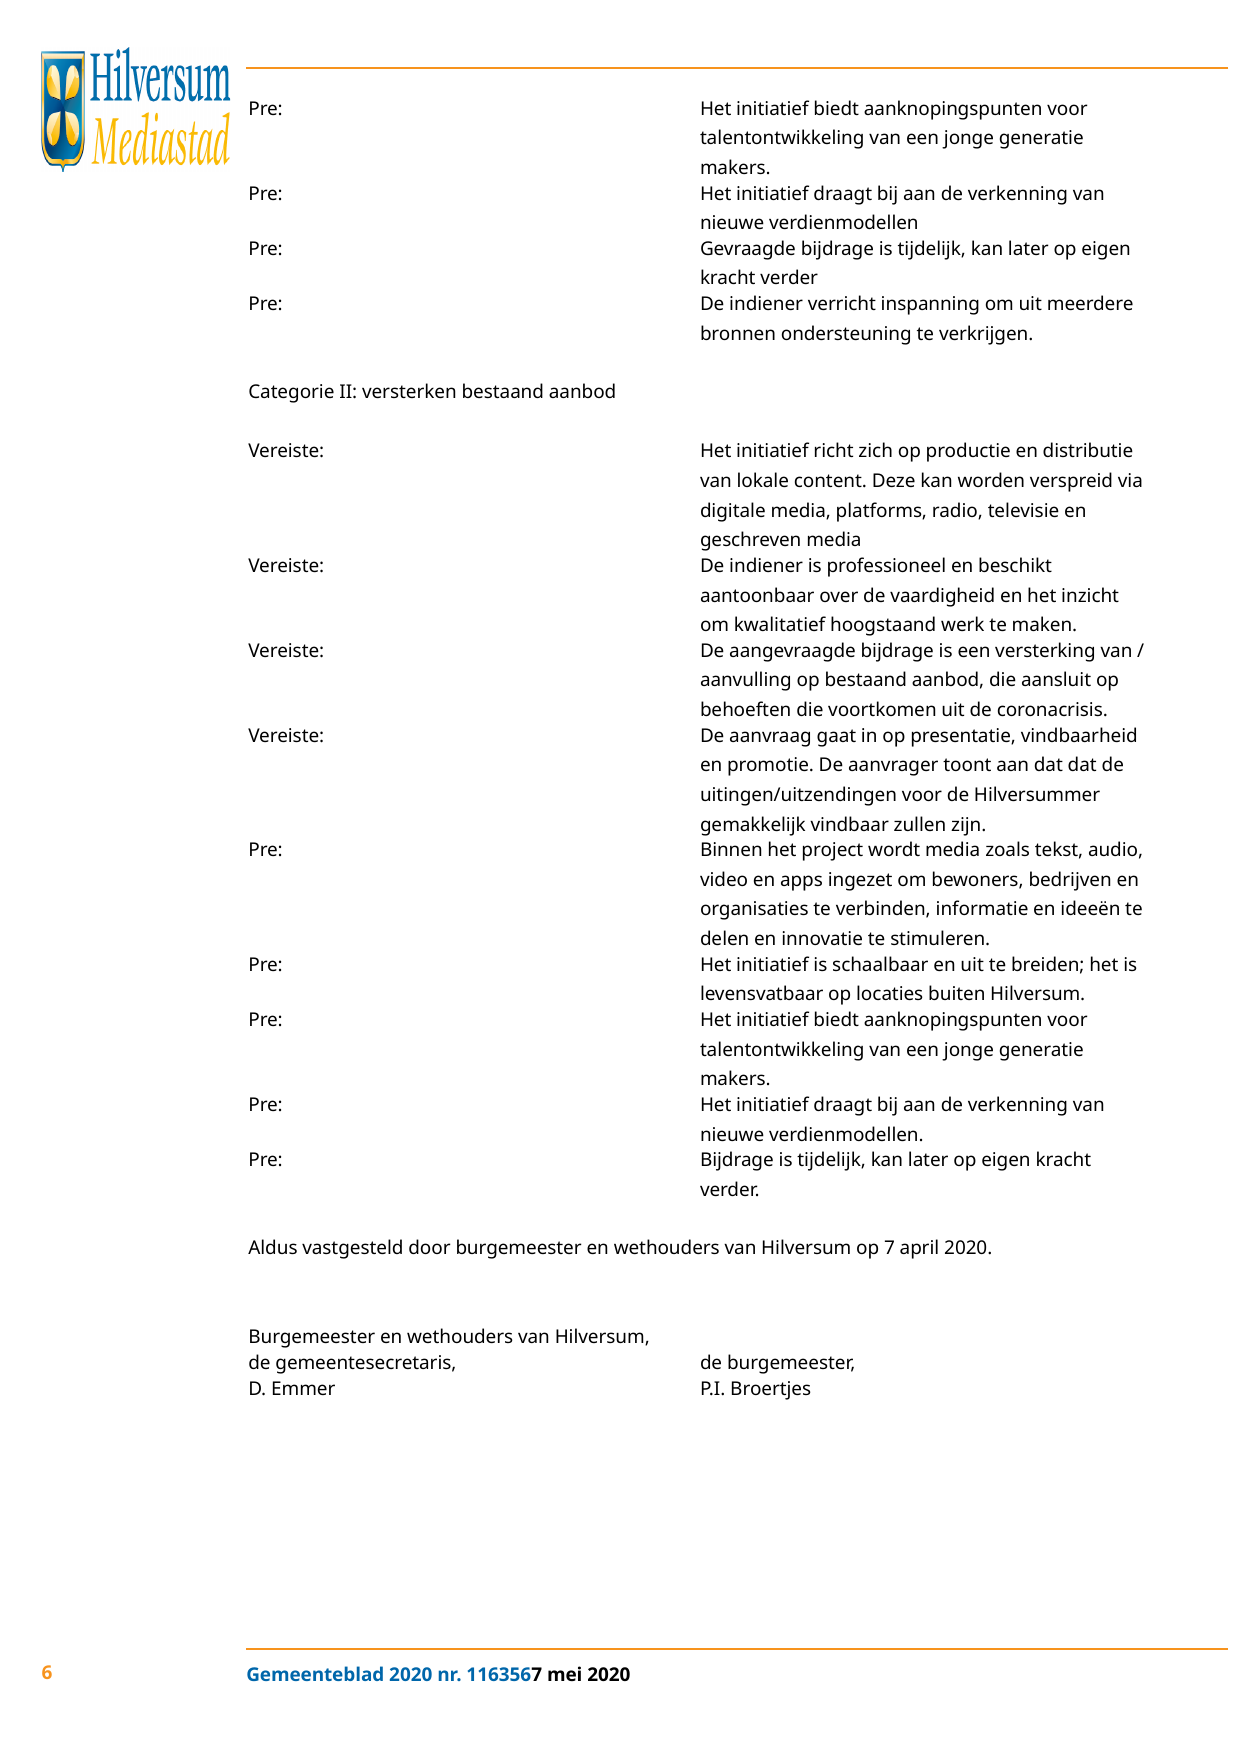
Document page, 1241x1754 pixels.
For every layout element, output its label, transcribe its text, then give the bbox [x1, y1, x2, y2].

picture [41, 47, 231, 172]
table_cell de burgemeester, [700, 1349, 1152, 1375]
table_cell Vereiste: [248, 722, 700, 836]
table_cell De aanvraag gaat in op presentatie, vindbaarheid en promotie. De aanvrager toont aan dat dat de uitingen/uitzendingen voor de Hilversummer gemakkelijk vindbaar zullen zijn. [700, 722, 1152, 836]
table_cell Pre: [248, 180, 700, 235]
table_cell P.I. Broertjes [700, 1375, 1152, 1401]
table_cell De indiener is professioneel en beschikt aantoonbaar over de vaardigheid en het inzicht om kwalitatief hoogstaand werk te maken. [700, 552, 1152, 637]
table_cell Pre: [248, 951, 700, 1006]
table_cell Het initiatief draagt bij aan de verkenning van nieuwe verdienmodellen [700, 180, 1152, 235]
table_cell Het initiatief is schaalbaar en uit te breiden; het is levensvatbaar op locaties buiten Hilversum. [700, 951, 1152, 1006]
table_cell D. Emmer [248, 1375, 700, 1401]
table_cell De aangevraagde bijdrage is een versterking van / aanvulling op bestaand aanbod, die aansluit op behoeften die voortkomen uit de coronacrisis. [700, 637, 1152, 722]
table_header Burgemeester en wethouders van Hilversum, [248, 1324, 1152, 1349]
table_cell Pre: [248, 95, 700, 180]
text Categorie II: versterken bestaand aanbod [248, 378, 1152, 404]
table_header Het initiatief richt zich op productie en distributie van lokale content. Deze kan worden verspreid via digitale media, platforms, radio, televisie en geschreven media [700, 438, 1152, 552]
table_cell Het initiatief biedt aanknopingspunten voor talentontwikkeling van een jonge generatie makers. [700, 1006, 1152, 1091]
table_cell Pre: [248, 836, 700, 951]
table_cell Bijdrage is tijdelijk, kan later op eigen kracht verder. [700, 1146, 1152, 1202]
table_cell Pre: [248, 290, 700, 346]
table_cell Vereiste: [248, 552, 700, 637]
table_header Vereiste: [248, 438, 700, 552]
table_cell de gemeentesecretaris, [248, 1349, 700, 1375]
table_cell Het initiatief biedt aanknopingspunten voor talentontwikkeling van een jonge generatie makers. [700, 95, 1152, 180]
table_cell Pre: [248, 1006, 700, 1091]
table_cell Gevraagde bijdrage is tijdelijk, kan later op eigen kracht verder [700, 235, 1152, 290]
table_cell Pre: [248, 1146, 700, 1202]
text Aldus vastgesteld door burgemeester en wethouders van Hilversum op 7 april 2020. [248, 1234, 1152, 1260]
table_cell Vereiste: [248, 637, 700, 722]
table_cell De indiener verricht inspanning om uit meerdere bronnen ondersteuning te verkrijgen. [700, 290, 1152, 346]
table_cell Binnen het project wordt media zoals tekst, audio, video en apps ingezet om bewoners, bedrijven en organisaties te verbinden, informatie en ideeën te delen en innovatie te stimuleren. [700, 836, 1152, 951]
table_cell Pre: [248, 235, 700, 290]
table_cell Het initiatief draagt bij aan de verkenning van nieuwe verdienmodellen. [700, 1091, 1152, 1146]
table_cell Pre: [248, 1091, 700, 1146]
